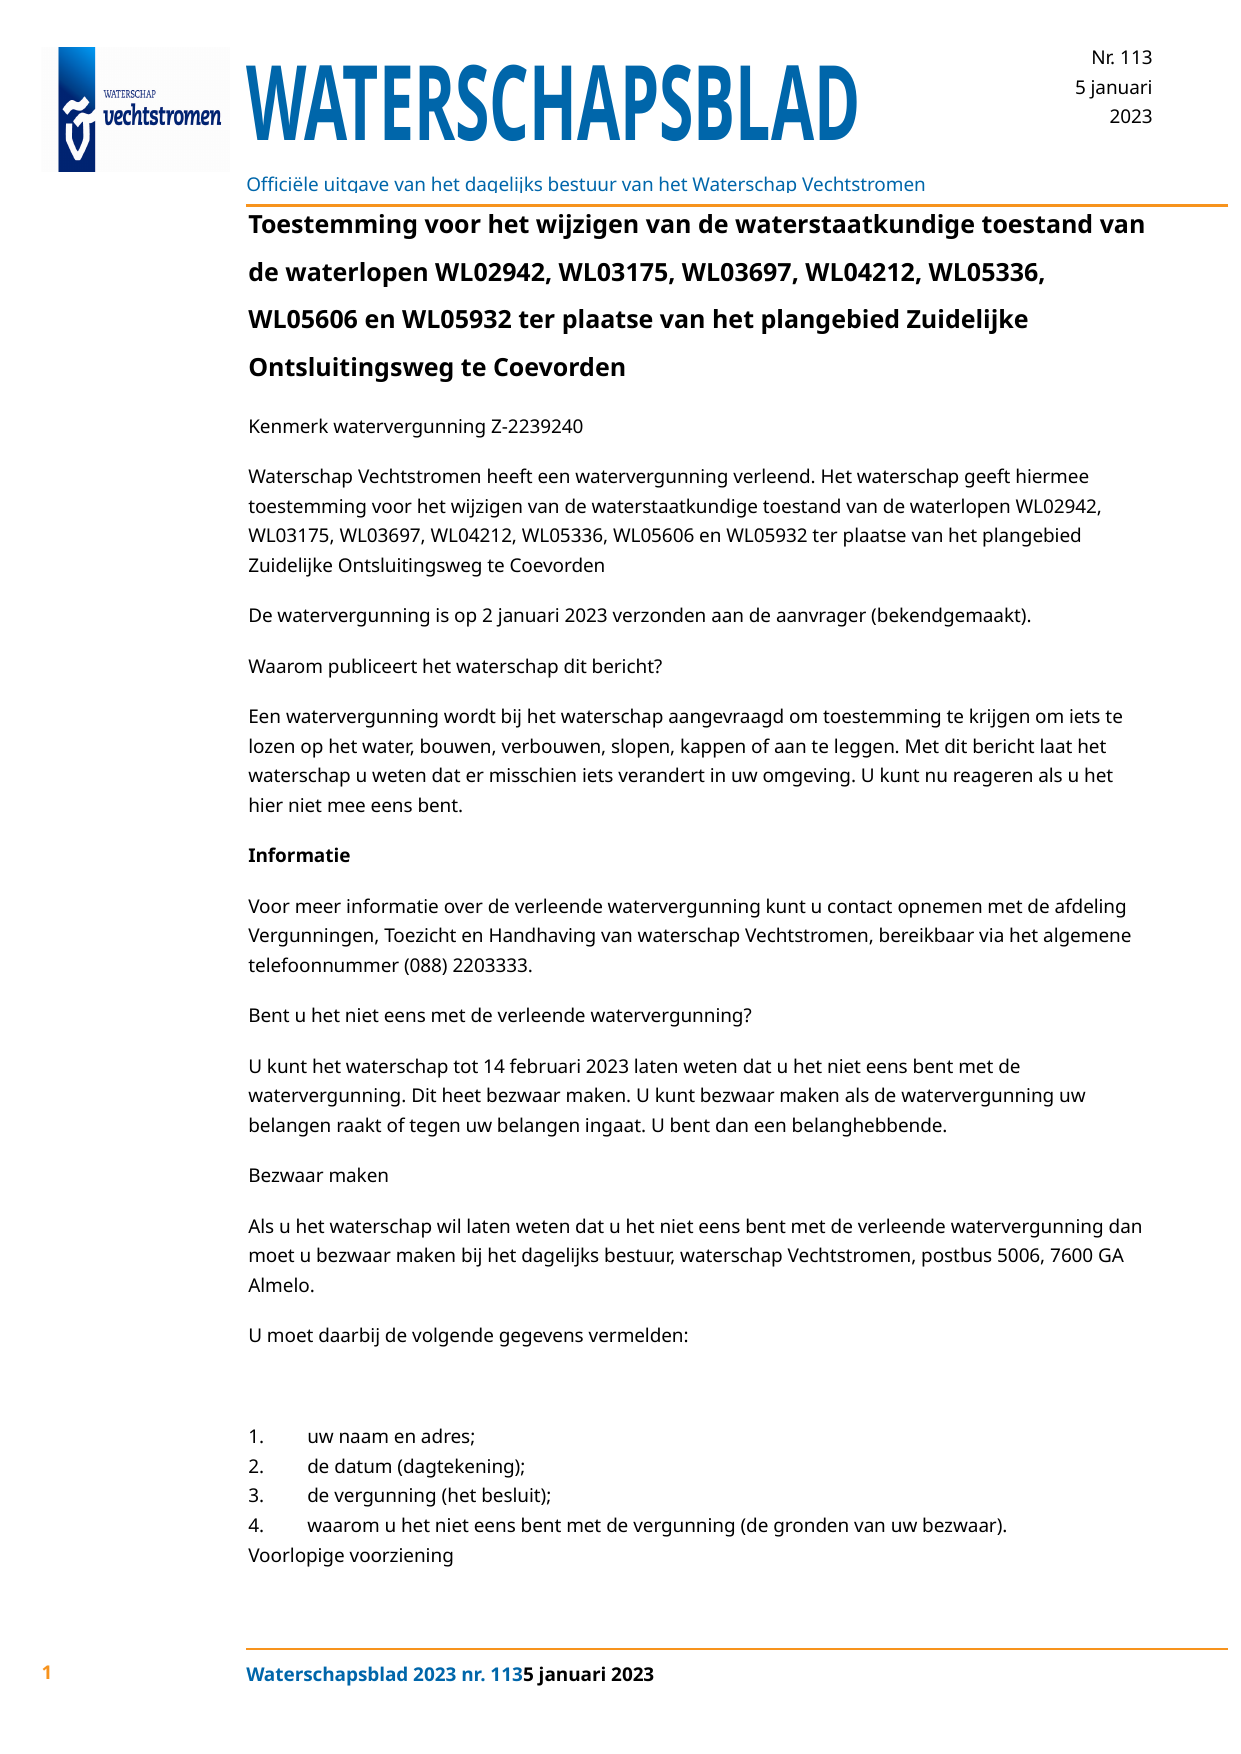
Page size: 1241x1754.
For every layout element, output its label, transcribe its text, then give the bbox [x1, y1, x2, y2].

list de vergunning (het besluit); [248, 1483, 1152, 1508]
text De watervergunning is op 2 januari 2023 verzonden aan de aanvrager (bekendgemaakt). [248, 603, 1152, 628]
list uw naam en adres; [248, 1423, 1152, 1449]
text Kenmerk watervergunning Z-2239240 [248, 413, 1152, 439]
text U kunt het waterschap tot 14 februari 2023 laten weten dat u het niet eens bent met de watervergunning. Dit heet bezwaar maken. U kunt bezwaar maken als de watervergunning uw belangen raakt of tegen uw belangen ingaat. U bent dan een belanghebbende. [248, 1053, 1152, 1138]
text U moet daarbij de volgende gegevens vermelden: [248, 1323, 1152, 1348]
text Als u het waterschap wil laten weten dat u het niet eens bent met de verleende watervergunning dan moet u bezwaar maken bij het dagelijks bestuur, waterschap Vechtstromen, postbus 5006, 7600 GA Almelo. [248, 1213, 1152, 1298]
text Waterschap Vechtstromen heeft een watervergunning verleend. Het waterschap geeft hiermee toestemming voor het wijzigen van de waterstaatkundige toestand van de waterlopen WL02942, WL03175, WL03697, WL04212, WL05336, WL05606 en WL05932 ter plaatse van het plangebied Zuidelijke Ontsluitingsweg te Coevorden [248, 463, 1152, 578]
text Bent u het niet eens met de verleende watervergunning? [248, 1003, 1152, 1028]
text Informatie [248, 843, 1152, 868]
list de datum (dagtekening); [248, 1453, 1152, 1479]
list waarom u het niet eens bent met de vergunning (de gronden van uw bezwaar). [248, 1512, 1152, 1538]
text Toestemming voor het wijzigen van de waterstaatkundige toestand van de waterlopen WL02942, WL03175, WL03697, WL04212, WL05336, WL05606 en WL05932 ter plaatse van het plangebied Zuidelijke Ontsluitingsweg te Coevorden [248, 207, 1152, 384]
text Een watervergunning wordt bij het waterschap aangevraagd om toestemming te krijgen om iets te lozen op het water, bouwen, verbouwen, slopen, kappen of aan te leggen. Met dit bericht laat het waterschap u weten dat er misschien iets verandert in uw omgeving. U kunt nu reageren als u het hier niet mee eens bent. [248, 703, 1152, 818]
text Waarom publiceert het waterschap dit bericht? [248, 653, 1152, 679]
text Voorlopige voorziening [248, 1542, 1152, 1568]
text Voor meer informatie over de verleende watervergunning kunt u contact opnemen met de afdeling Vergunningen, Toezicht en Handhaving van waterschap Vechtstromen, bereikbaar via het algemene telefoonnummer (088) 2203333. [248, 893, 1152, 978]
text Bezwaar maken [248, 1163, 1152, 1188]
picture [41, 47, 231, 172]
